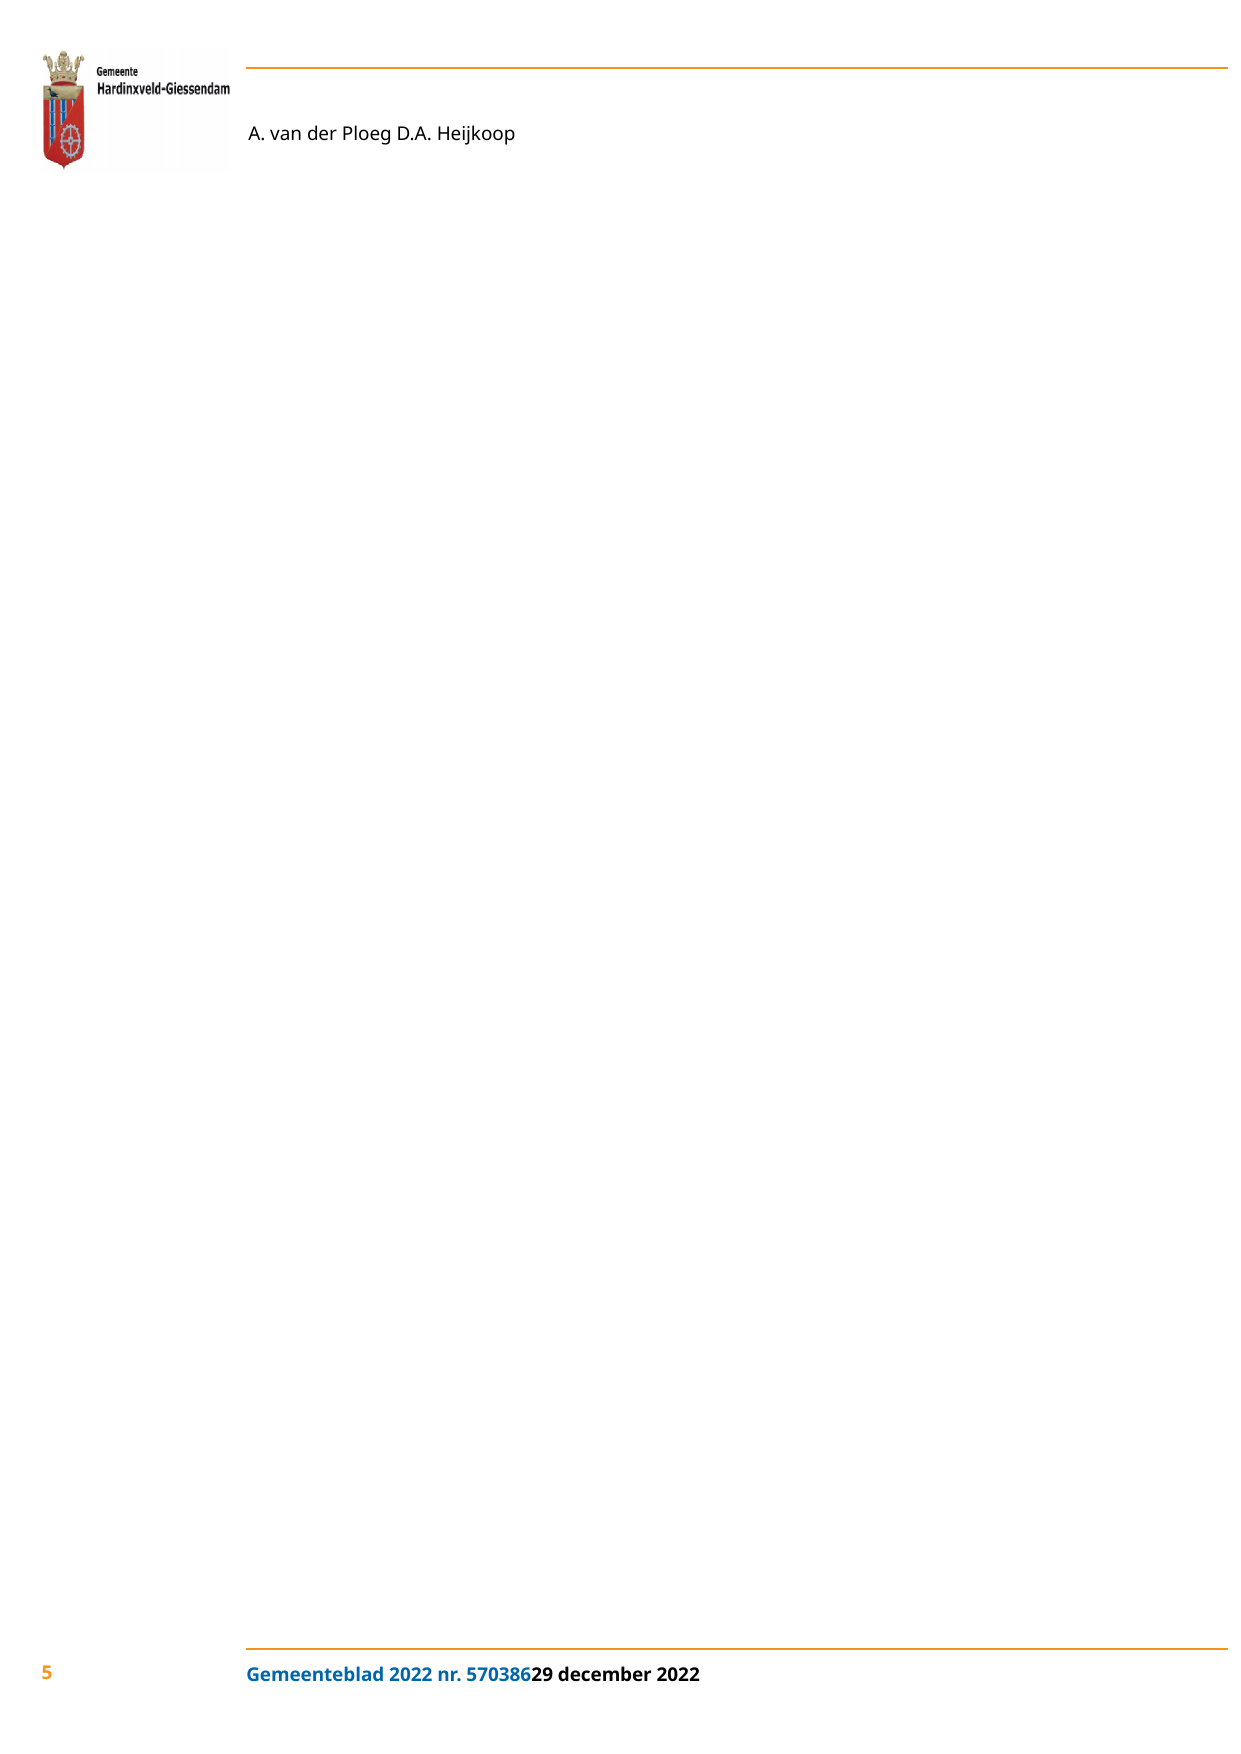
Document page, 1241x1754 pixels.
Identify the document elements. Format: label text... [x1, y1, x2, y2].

picture [41, 47, 231, 172]
text A. van der Ploeg D.A. Heijkoop [248, 121, 1152, 146]
